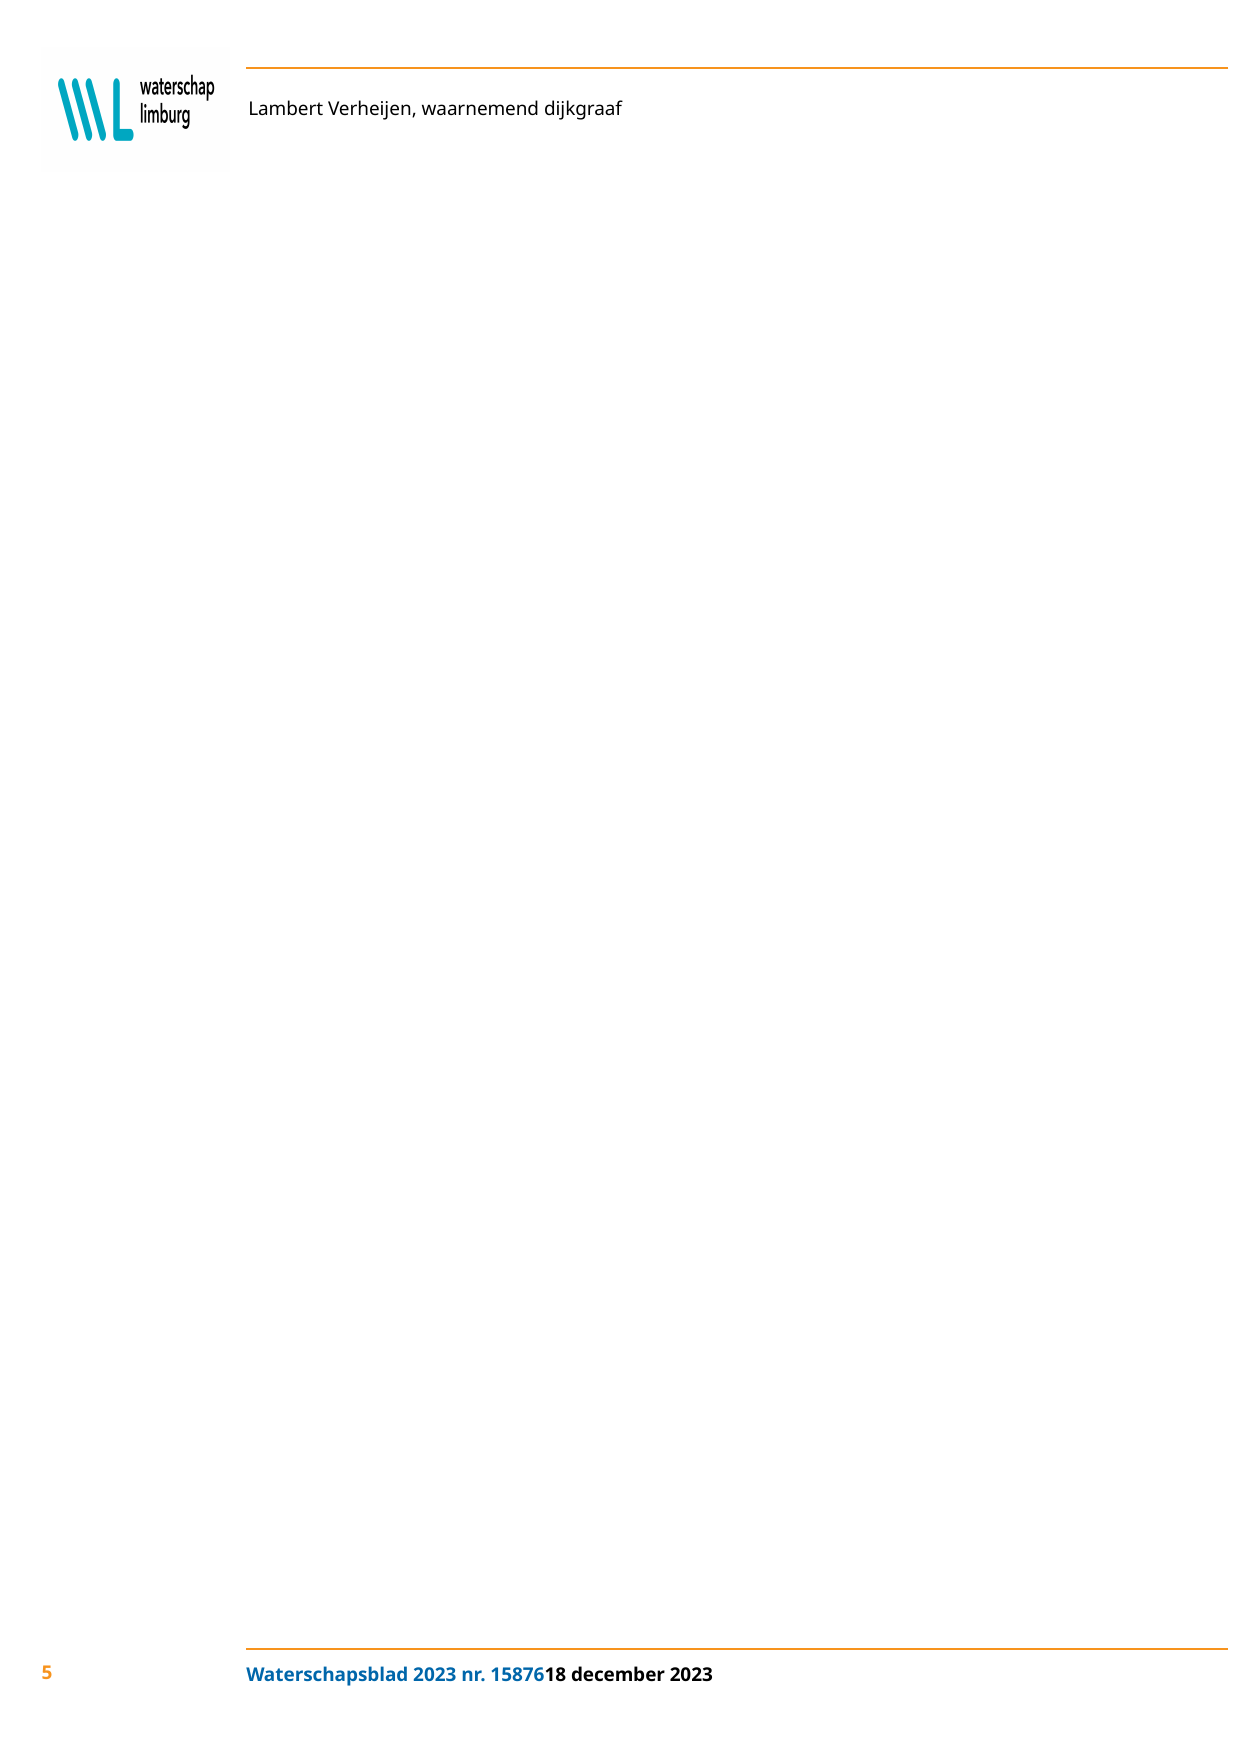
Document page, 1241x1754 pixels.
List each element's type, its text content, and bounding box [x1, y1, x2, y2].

text Lambert Verheijen, waarnemend dijkgraaf [248, 95, 1152, 121]
picture [41, 47, 231, 172]
